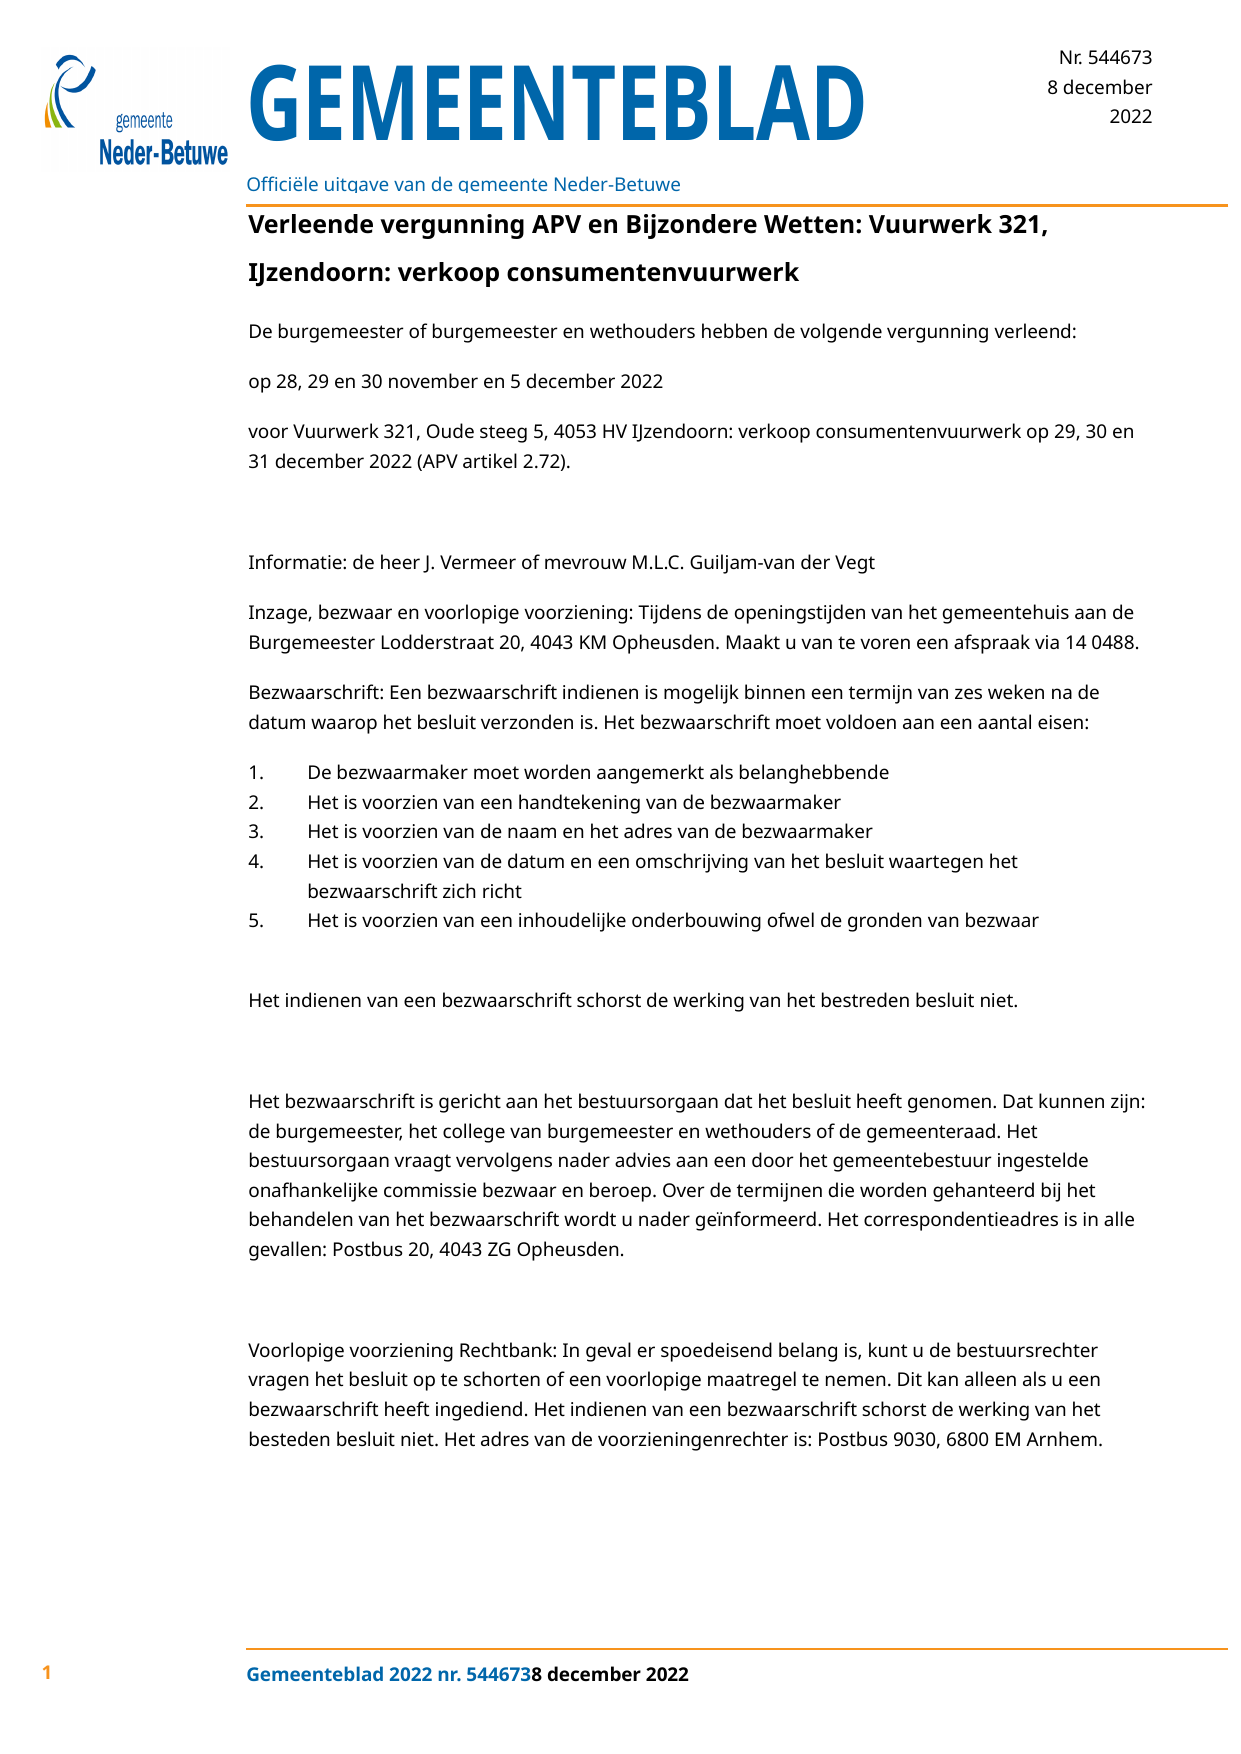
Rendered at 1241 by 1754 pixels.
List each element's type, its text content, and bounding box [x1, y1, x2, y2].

text Informatie: de heer J. Vermeer of mevrouw M.L.C. Guiljam-van der Vegt [248, 549, 1152, 575]
text voor Vuurwerk 321, Oude steeg 5, 4053 HV IJzendoorn: verkoop consumentenvuurwerk op 29, 30 en 31 december 2022 (APV artikel 2.72). [248, 419, 1152, 474]
text De burgemeester of burgemeester en wethouders hebben de volgende vergunning verleend: [248, 318, 1152, 344]
list Het is voorzien van een handtekening van de bezwaarmaker [248, 789, 1152, 815]
list Het is voorzien van de naam en het adres van de bezwaarmaker [248, 819, 1152, 844]
text Bezwaarschrift: Een bezwaarschrift indienen is mogelijk binnen een termijn van zes weken na de datum waarop het besluit verzonden is. Het bezwaarschrift moet voldoen aan een aantal eisen: [248, 679, 1152, 735]
text Inzage, bezwaar en voorlopige voorziening: Tijdens de openingstijden van het gemeentehuis aan de Burgemeester Lodderstraat 20, 4043 KM Opheusden. Maakt u van te voren een afspraak via 14 0488. [248, 599, 1152, 655]
text op 28, 29 en 30 november en 5 december 2022 [248, 368, 1152, 394]
list De bezwaarmaker moet worden aangemerkt als belanghebbende [248, 759, 1152, 785]
list Het is voorzien van een inhoudelijke onderbouwing ofwel de gronden van bezwaar [248, 907, 1152, 933]
text Verleende vergunning APV en Bijzondere Wetten: Vuurwerk 321, IJzendoorn: verkoop consumentenvuurwerk [248, 207, 1152, 288]
picture [41, 47, 231, 172]
list Het is voorzien van de datum en een omschrijving van het besluit waartegen het bezwaarschrift zich richt [248, 848, 1152, 904]
text Voorlopige voorziening Rechtbank: In geval er spoedeisend belang is, kunt u de bestuursrechter vragen het besluit op te schorten of een voorlopige maatregel te nemen. Dit kan alleen als u een bezwaarschrift heeft ingediend. Het indienen van een bezwaarschrift schorst de werking van het besteden besluit niet. Het adres van de voorzieningenrechter is: Postbus 9030, 6800 EM Arnhem. [248, 1337, 1152, 1452]
text Het bezwaarschrift is gericht aan het bestuursorgaan dat het besluit heeft genomen. Dat kunnen zijn: de burgemeester, het college van burgemeester en wethouders of de gemeenteraad. Het bestuursorgaan vraagt vervolgens nader advies aan een door het gemeentebestuur ingestelde onafhankelijke commissie bezwaar en beroep. Over de termijnen die worden gehanteerd bij het behandelen van het bezwaarschrift wordt u nader geïnformeerd. Het correspondentieadres is in alle gevallen: Postbus 20, 4043 ZG Opheusden. [248, 1088, 1152, 1262]
text Het indienen van een bezwaarschrift schorst de werking van het bestreden besluit niet. [248, 987, 1152, 1013]
